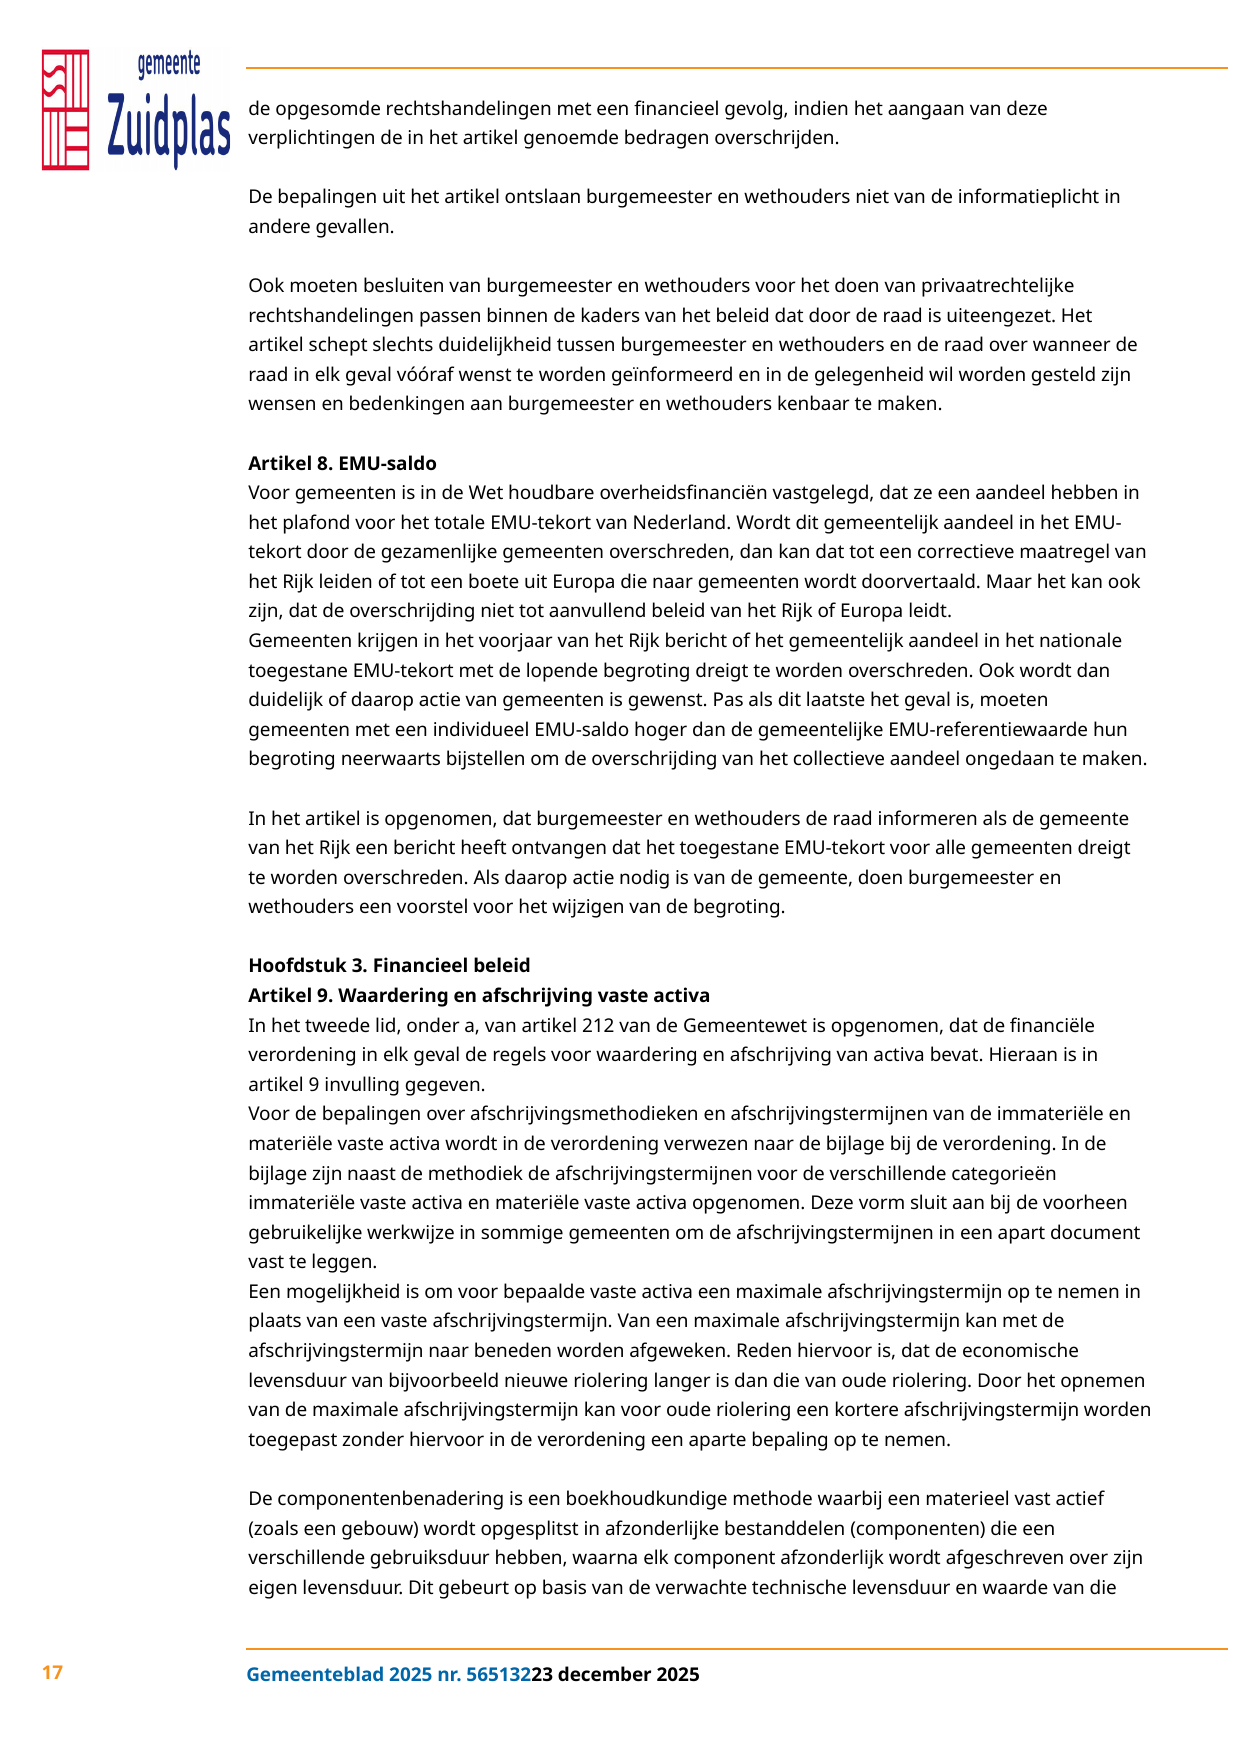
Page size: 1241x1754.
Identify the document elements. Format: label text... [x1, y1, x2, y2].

text Gemeenten krijgen in het voorjaar van het Rijk bericht of het gemeentelijk aandeel in het nationale toegestane EMU-tekort met de lopende begroting dreigt te worden overschreden. Ook wordt dan duidelijk of daarop actie van gemeenten is gewenst. Pas als dit laatste het geval is, moeten gemeenten met een individueel EMU-saldo hoger dan de gemeentelijke EMU-referentiewaarde hun begroting neerwaarts bijstellen om de overschrijding van het collectieve aandeel ongedaan te maken. [248, 627, 1152, 771]
text De bepalingen uit het artikel ontslaan burgemeester en wethouders niet van de informatieplicht in andere gevallen. [248, 183, 1152, 239]
text In het artikel is opgenomen, dat burgemeester en wethouders de raad informeren als de gemeente van het Rijk een bericht heeft ontvangen dat het toegestane EMU-tekort voor alle gemeenten dreigt te worden overschreden. Als daarop actie nodig is van de gemeente, doen burgemeester en wethouders een voorstel voor het wijzigen van de begroting. [248, 805, 1152, 919]
text Hoofdstuk 3. Financieel beleid [248, 953, 1152, 978]
text De componentenbenadering is een boekhoudkundige methode waarbij een materieel vast actief (zoals een gebouw) wordt opgesplitst in afzonderlijke bestanddelen (componenten) die een verschillende gebruiksduur hebben, waarna elk component afzonderlijk wordt afgeschreven over zijn eigen levensduur. Dit gebeurt op basis van de verwachte technische levensduur en waarde van die [248, 1485, 1152, 1600]
text de opgesomde rechtshandelingen met een financieel gevolg, indien het aangaan van deze verplichtingen de in het artikel genoemde bedragen overschrijden. [248, 95, 1152, 150]
text Een mogelijkheid is om voor bepaalde vaste activa een maximale afschrijvingstermijn op te nemen in plaats van een vaste afschrijvingstermijn. Van een maximale afschrijvingstermijn kan met de afschrijvingstermijn naar beneden worden afgeweken. Reden hiervoor is, dat de economische levensduur van bijvoorbeeld nieuwe riolering langer is dan die van oude riolering. Door het opnemen van de maximale afschrijvingstermijn kan voor oude riolering een kortere afschrijvingstermijn worden toegepast zonder hiervoor in de verordening een aparte bepaling op te nemen. [248, 1278, 1152, 1452]
picture [41, 47, 231, 172]
text Voor gemeenten is in de Wet houdbare overheidsfinanciën vastgelegd, dat ze een aandeel hebben in het plafond voor het totale EMU-tekort van Nederland. Wordt dit gemeentelijk aandeel in het EMU-tekort door de gezamenlijke gemeenten overschreden, dan kan dat tot een correctieve maatregel van het Rijk leiden of tot een boete uit Europa die naar gemeenten wordt doorvertaald. Maar het kan ook zijn, dat de overschrijding niet tot aanvullend beleid van het Rijk of Europa leidt. [248, 479, 1152, 623]
text Artikel 9. Waardering en afschrijving vaste activa [248, 982, 1152, 1008]
text Voor de bepalingen over afschrijvingsmethodieken en afschrijvingstermijnen van de immateriële en materiële vaste activa wordt in de verordening verwezen naar de bijlage bij de verordening. In de bijlage zijn naast de methodiek de afschrijvingstermijnen voor de verschillende categorieën immateriële vaste activa en materiële vaste activa opgenomen. Deze vorm sluit aan bij de voorheen gebruikelijke werkwijze in sommige gemeenten om de afschrijvingstermijnen in een apart document vast te leggen. [248, 1101, 1152, 1274]
text In het tweede lid, onder a, van artikel 212 van de Gemeentewet is opgenomen, dat de financiële verordening in elk geval de regels voor waardering en afschrijving van activa bevat. Hieraan is in artikel 9 invulling gegeven. [248, 1012, 1152, 1097]
text Ook moeten besluiten van burgemeester en wethouders voor het doen van privaatrechtelijke rechtshandelingen passen binnen de kaders van het beleid dat door de raad is uiteengezet. Het artikel schept slechts duidelijkheid tussen burgemeester en wethouders en de raad over wanneer de raad in elk geval vóóraf wenst te worden geïnformeerd en in de gelegenheid wil worden gesteld zijn wensen en bedenkingen aan burgemeester en wethouders kenbaar te maken. [248, 272, 1152, 416]
text Artikel 8. EMU-saldo [248, 450, 1152, 476]
